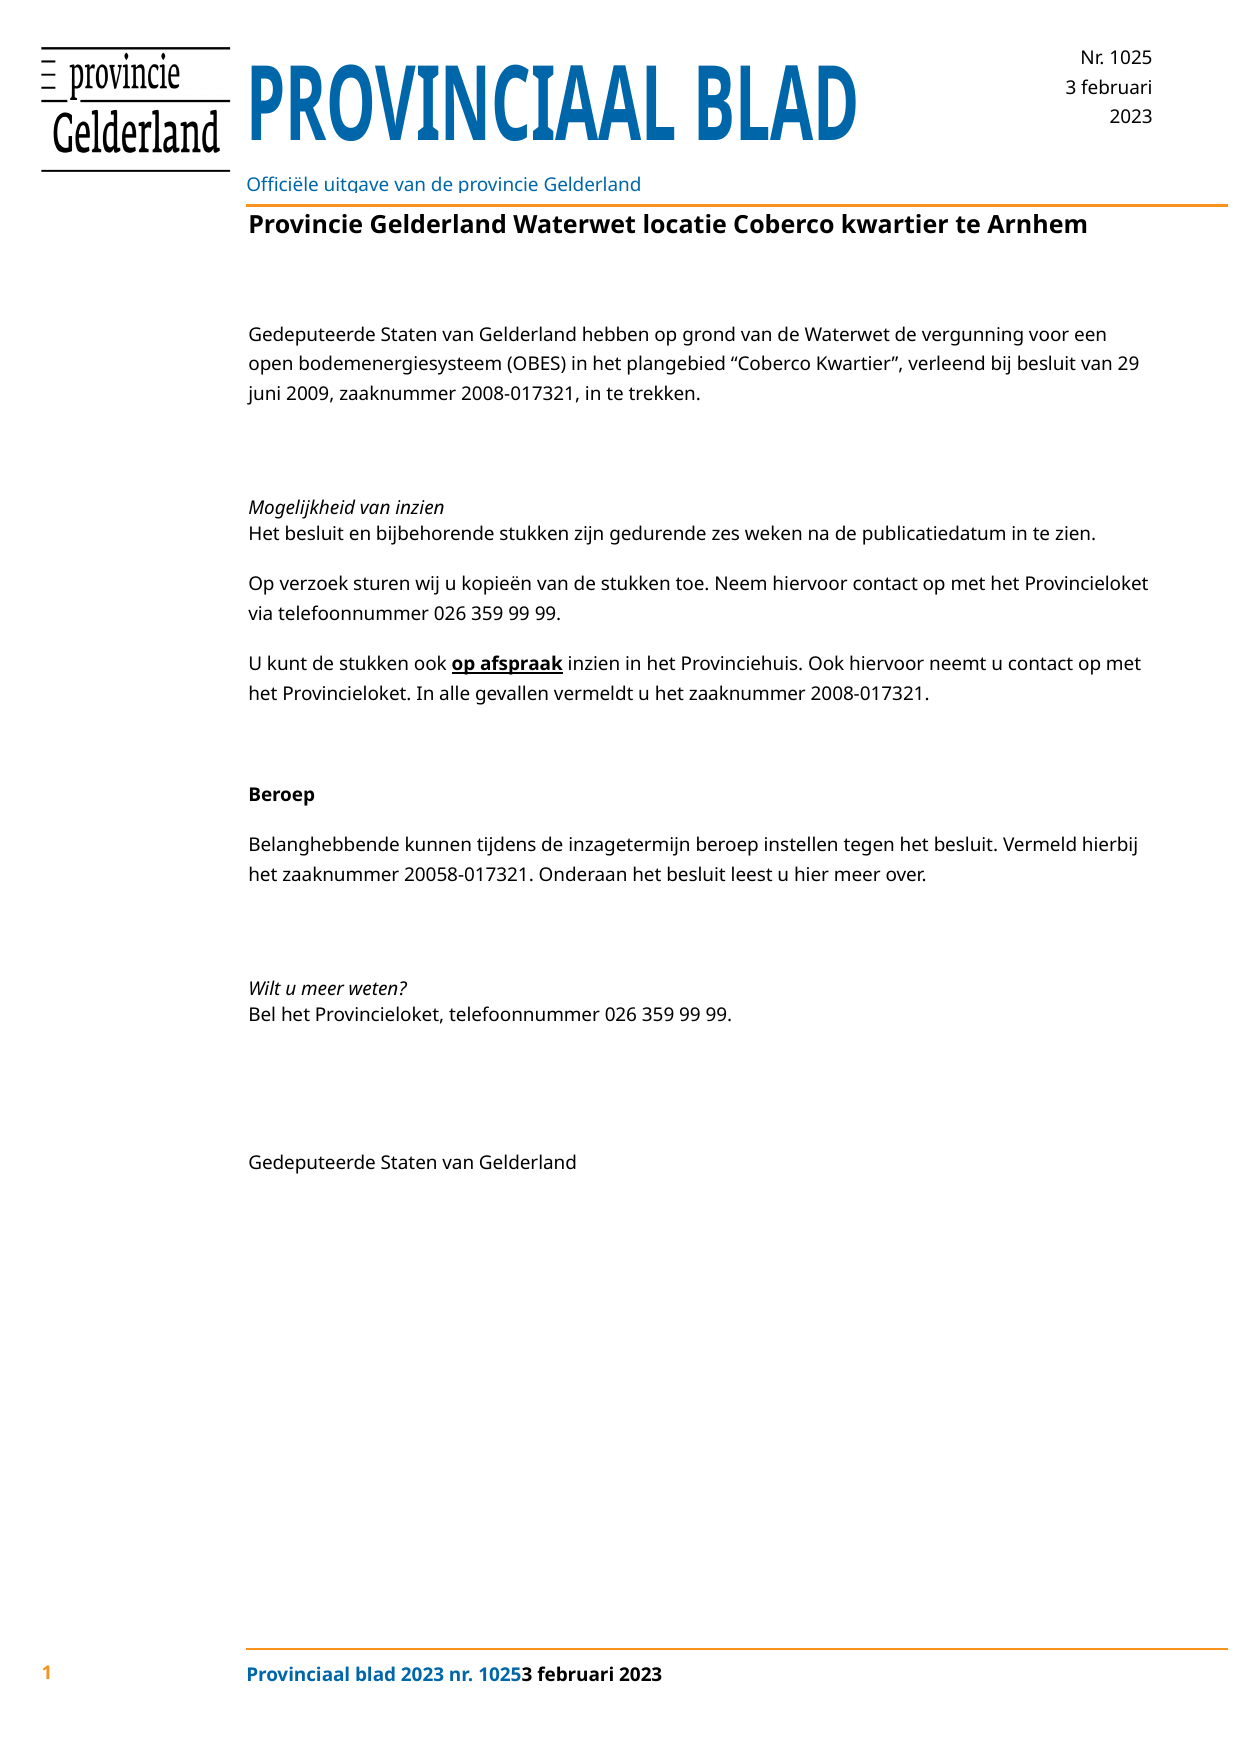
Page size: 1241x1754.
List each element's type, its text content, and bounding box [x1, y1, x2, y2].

text Het besluit en bijbehorende stukken zijn gedurende zes weken na de publicatiedatum in te zien. [248, 520, 1152, 546]
text Gedeputeerde Staten van Gelderland hebben op grond van de Waterwet de vergunning voor een open bodemenergiesysteem (OBES) in het plangebied “Coberco Kwartier”, verleend bij besluit van 29 juni 2009, zaaknummer 2008-017321, in te trekken. [248, 321, 1152, 406]
text U kunt de stukken ook op afspraak inzien in het Provinciehuis. Ook hiervoor neemt u contact op met het Provincieloket. In alle gevallen vermeldt u het zaaknummer 2008-017321. [248, 650, 1152, 706]
text Mogelijkheid van inzien [248, 494, 1152, 520]
text Bel het Provincieloket, telefoonnummer 026 359 99 99. [248, 1001, 1152, 1027]
text Op verzoek sturen wij u kopieën van de stukken toe. Neem hiervoor contact op met het Provincieloket via telefoonnummer 026 359 99 99. [248, 570, 1152, 626]
text Provincie Gelderland Waterwet locatie Coberco kwartier te Arnhem [248, 207, 1152, 241]
text Belanghebbende kunnen tijdens de inzagetermijn beroep instellen tegen het besluit. Vermeld hierbij het zaaknummer 20058-017321. Onderaan het besluit leest u hier meer over. [248, 831, 1152, 887]
picture [41, 47, 231, 172]
text Gedeputeerde Staten van Gelderland [248, 1149, 1152, 1175]
text Beroep [248, 781, 1152, 807]
text Wilt u meer weten? [248, 975, 1152, 1001]
